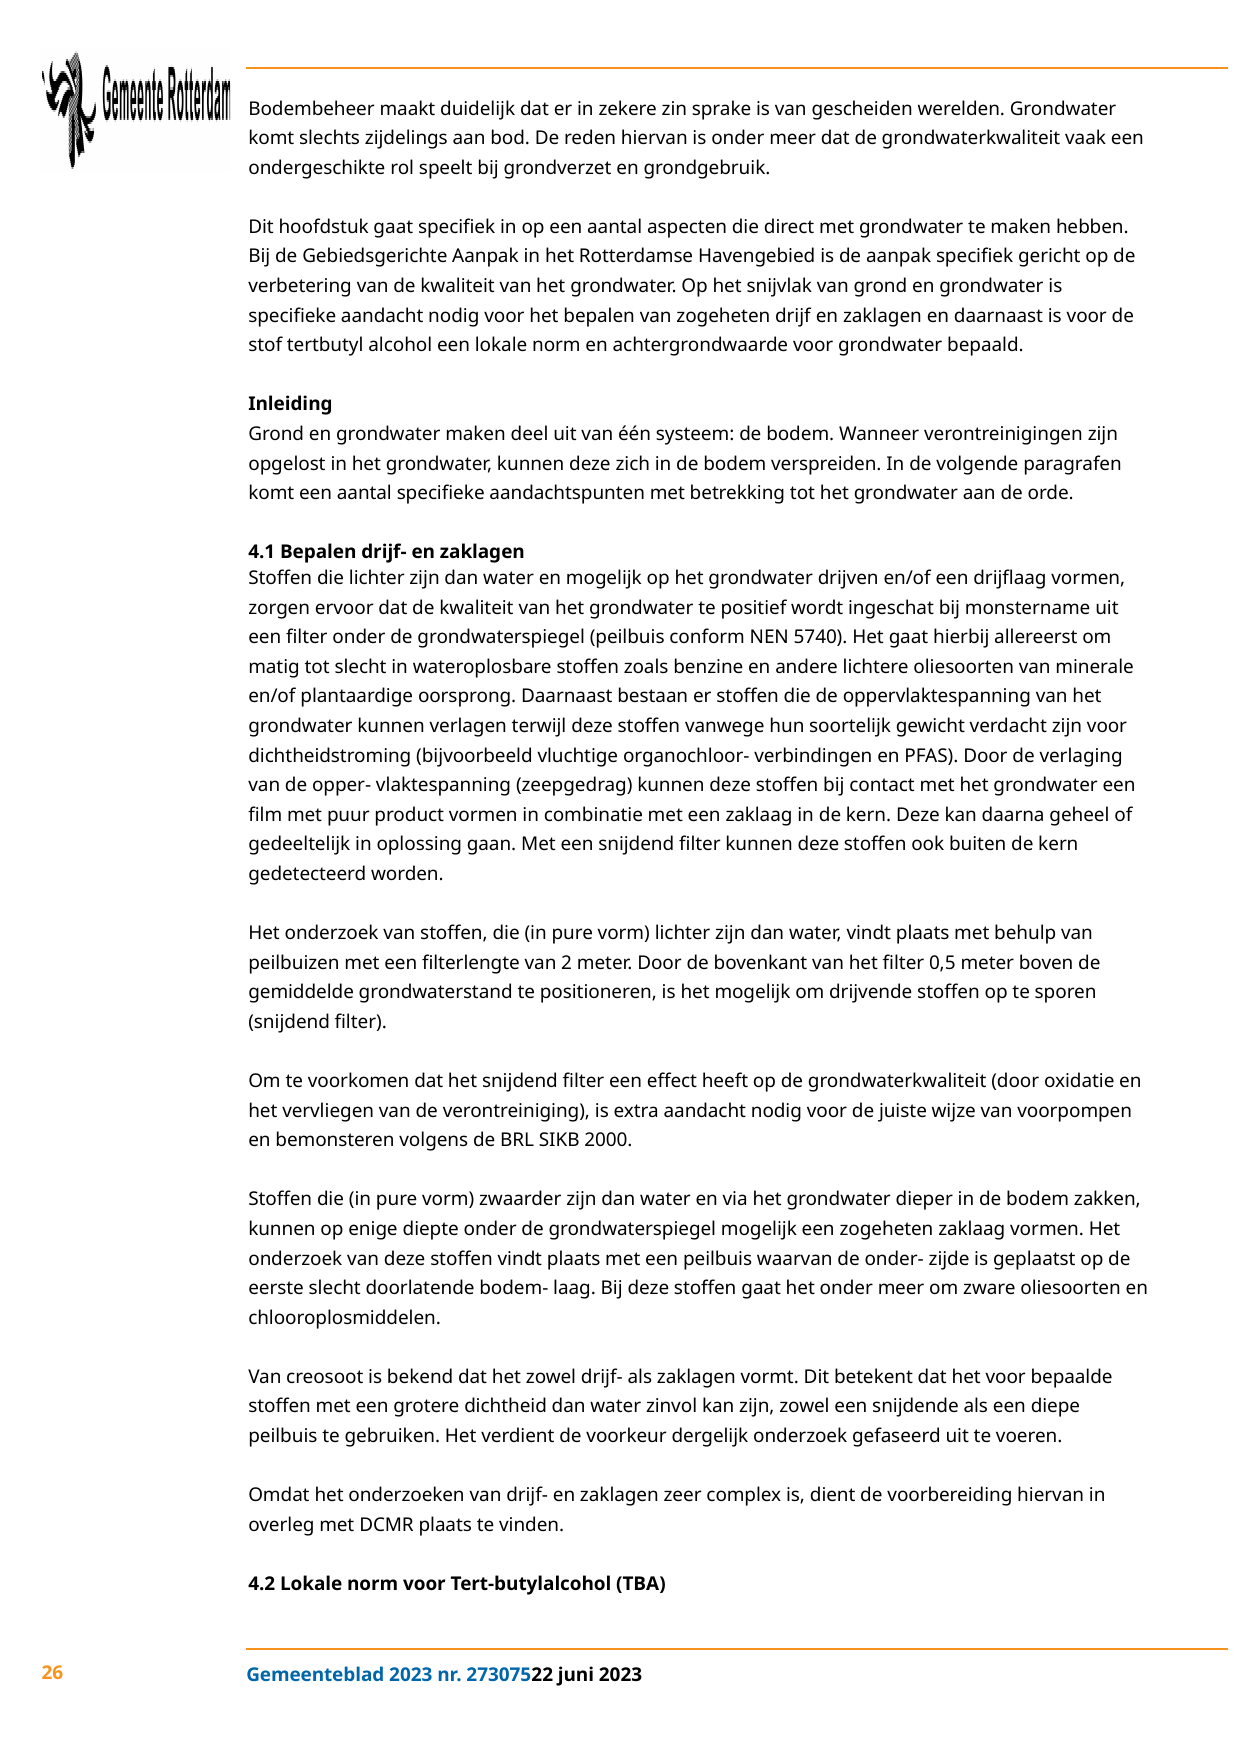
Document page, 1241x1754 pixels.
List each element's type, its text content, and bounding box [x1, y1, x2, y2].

text Stoffen die lichter zijn dan water en mogelijk op het grondwater drijven en/of een drijflaag vormen, zorgen ervoor dat de kwaliteit van het grondwater te positief wordt ingeschat bij monstername uit een filter onder de grondwaterspiegel (peilbuis conform NEN 5740). Het gaat hierbij allereerst om matig tot slecht in wateroplosbare stoffen zoals benzine en andere lichtere oliesoorten van minerale en/of plantaardige oorsprong. Daarnaast bestaan er stoffen die de oppervlaktespanning van het grondwater kunnen verlagen terwijl deze stoffen vanwege hun soortelijk gewicht verdacht zijn voor dichtheidstroming (bijvoorbeeld vluchtige organochloor- verbindingen en PFAS). Door de verlaging van de opper- vlaktespanning (zeepgedrag) kunnen deze stoffen bij contact met het grondwater een film met puur product vormen in combinatie met een zaklaag in de kern. Deze kan daarna geheel of gedeeltelijk in oplossing gaan. Met een snijdend filter kunnen deze stoffen ook buiten de kern gedetecteerd worden. [248, 564, 1152, 886]
text Om te voorkomen dat het snijdend filter een effect heeft op de grondwaterkwaliteit (door oxidatie en het vervliegen van de verontreiniging), is extra aandacht nodig voor de juiste wijze van voorpompen en bemonsteren volgens de BRL SIKB 2000. [248, 1067, 1152, 1152]
text Grond en grondwater maken deel uit van één systeem: de bodem. Wanneer verontreinigingen zijn opgelost in het grondwater, kunnen deze zich in de bodem verspreiden. In de volgende paragrafen komt een aantal specifieke aandachtspunten met betrekking tot het grondwater aan de orde. [248, 420, 1152, 505]
text Omdat het onderzoeken van drijf- en zaklagen zeer complex is, dient de voorbereiding hiervan in overleg met DCMR plaats te vinden. [248, 1481, 1152, 1537]
picture [41, 47, 231, 172]
text 4.1 Bepalen drijf- en zaklagen [248, 538, 1152, 564]
text Het onderzoek van stoffen, die (in pure vorm) lichter zijn dan water, vindt plaats met behulp van peilbuizen met een filterlengte van 2 meter. Door de bovenkant van het filter 0,5 meter boven de gemiddelde grondwaterstand te positioneren, is het mogelijk om drijvende stoffen op te sporen (snijdend filter). [248, 919, 1152, 1034]
text 4.2 Lokale norm voor Tert-butylalcohol (TBA) [248, 1570, 1152, 1596]
text Dit hoofdstuk gaat specifiek in op een aantal aspecten die direct met grondwater te maken hebben. Bij de Gebiedsgerichte Aanpak in het Rotterdamse Havengebied is de aanpak specifiek gericht op de verbetering van de kwaliteit van het grondwater. Op het snijvlak van grond en grondwater is specifieke aandacht nodig voor het bepalen van zogeheten drijf­ en zaklagen en daarnaast is voor de stof tert­butyl­ alcohol een lokale norm en achtergrondwaarde voor grondwater bepaald. [248, 213, 1152, 357]
text Inleiding [248, 391, 1152, 416]
text Stoffen die (in pure vorm) zwaarder zijn dan water en via het grondwater dieper in de bodem zakken, kunnen op enige diepte onder de grondwaterspiegel mogelijk een zogeheten zaklaag vormen. Het onderzoek van deze stoffen vindt plaats met een peilbuis waarvan de onder- zijde is geplaatst op de eerste slecht doorlatende bodem- laag. Bij deze stoffen gaat het onder meer om zware oliesoorten en chlooroplosmiddelen. [248, 1186, 1152, 1329]
text Van creosoot is bekend dat het zowel drijf- als zaklagen vormt. Dit betekent dat het voor bepaalde stoffen met een grotere dichtheid dan water zinvol kan zijn, zowel een snijdende als een diepe peilbuis te gebruiken. Het verdient de voorkeur dergelijk onderzoek gefaseerd uit te voeren. [248, 1363, 1152, 1448]
text Bodembeheer maakt duidelijk dat er in zekere zin sprake is van gescheiden werelden. Grondwater komt slechts zijdelings aan bod. De reden hiervan is onder meer dat de grondwaterkwaliteit vaak een ondergeschikte rol speelt bij grondverzet en grondgebruik. [248, 95, 1152, 180]
